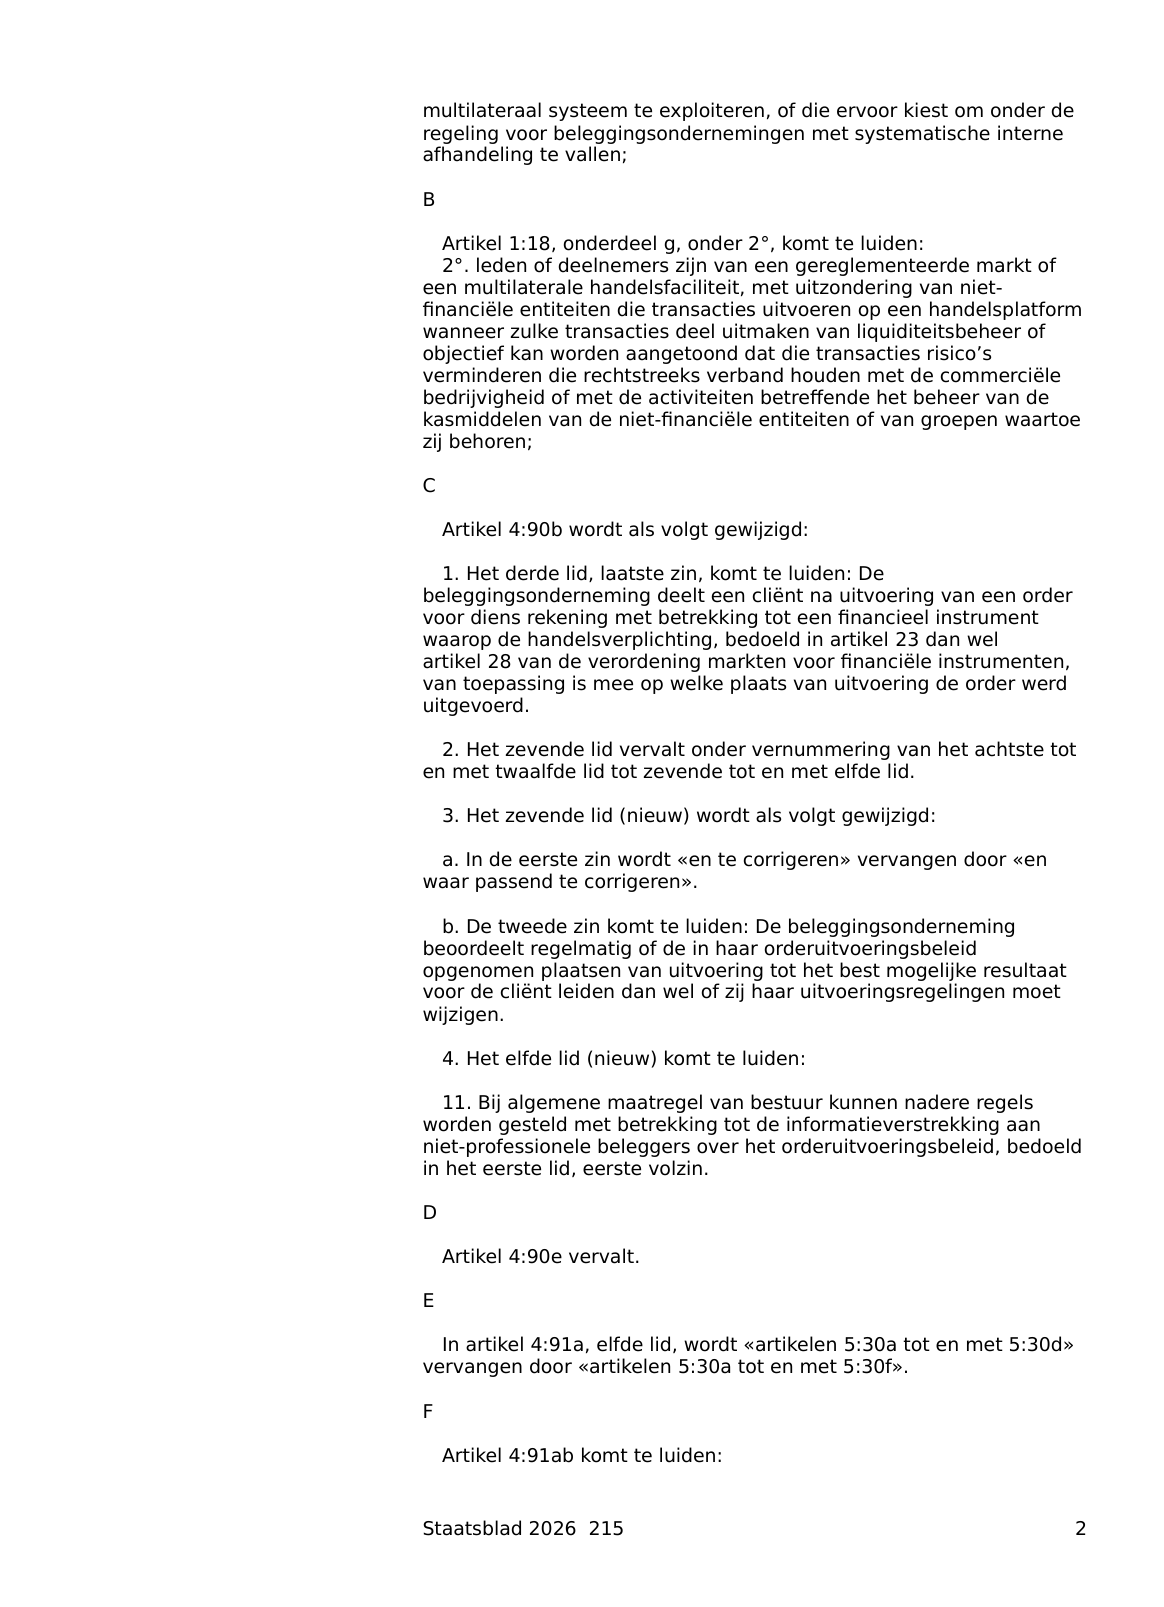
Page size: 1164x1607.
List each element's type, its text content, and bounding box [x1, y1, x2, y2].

text Artikel 4:90e vervalt. [422, 1246, 1087, 1268]
text B [422, 188, 1087, 211]
text 2°. leden of deelnemers zijn van een gereglementeerde markt of een multilaterale handelsfaciliteit, met uitzondering van niet-financiële entiteiten die transacties uitvoeren op een handelsplatform wanneer zulke transacties deel uitmaken van liquiditeitsbeheer of objectief kan worden aangetoond dat die transacties risico’s verminderen die rechtstreeks verband houden met de commerciële bedrijvigheid of met de activiteiten betreffende het beheer van de kasmiddelen van de niet-financiële entiteiten of van groepen waartoe zij behoren; [422, 255, 1087, 452]
text Artikel 1:18, onderdeel g, onder 2°, komt te luiden: [422, 233, 1087, 255]
text E [422, 1290, 1087, 1312]
text multilateraal systeem te exploiteren, of die ervoor kiest om onder de regeling voor beleggingsondernemingen met systematische interne afhandeling te vallen; [422, 100, 1087, 166]
text In artikel 4:91a, elfde lid, wordt «artikelen 5:30a tot en met 5:30d» vervangen door «artikelen 5:30a tot en met 5:30f». [422, 1334, 1087, 1378]
text b. De tweede zin komt te luiden: De beleggingsonderneming beoordeelt regelmatig of de in haar orderuitvoeringsbeleid opgenomen plaatsen van uitvoering tot het best mogelijke resultaat voor de cliënt leiden dan wel of zij haar uitvoeringsregelingen moet wijzigen. [422, 916, 1087, 1025]
text 2. Het zevende lid vervalt onder vernummering van het achtste tot en met twaalfde lid tot zevende tot en met elfde lid. [422, 739, 1087, 783]
text 3. Het zevende lid (nieuw) wordt als volgt gewijzigd: [422, 805, 1087, 827]
text C [422, 475, 1087, 497]
text Artikel 4:91ab komt te luiden: [422, 1445, 1087, 1467]
text a. In de eerste zin wordt «en te corrigeren» vervangen door «en waar passend te corrigeren». [422, 849, 1087, 893]
text Artikel 4:90b wordt als volgt gewijzigd: [422, 519, 1087, 541]
text 1. Het derde lid, laatste zin, komt te luiden: De beleggingsonderneming deelt een cliënt na uitvoering van een order voor diens rekening met betrekking tot een financieel instrument waarop de handelsverplichting, bedoeld in artikel 23 dan wel artikel 28 van de verordening markten voor financiële instrumenten, van toepassing is mee op welke plaats van uitvoering de order werd uitgevoerd. [422, 563, 1087, 717]
text D [422, 1202, 1087, 1224]
text F [422, 1401, 1087, 1422]
text 4. Het elfde lid (nieuw) komt te luiden: [422, 1048, 1087, 1069]
text 11. Bij algemene maatregel van bestuur kunnen nadere regels worden gesteld met betrekking tot de informatieverstrekking aan niet-professionele beleggers over het orderuitvoeringsbeleid, bedoeld in het eerste lid, eerste volzin. [422, 1092, 1087, 1180]
